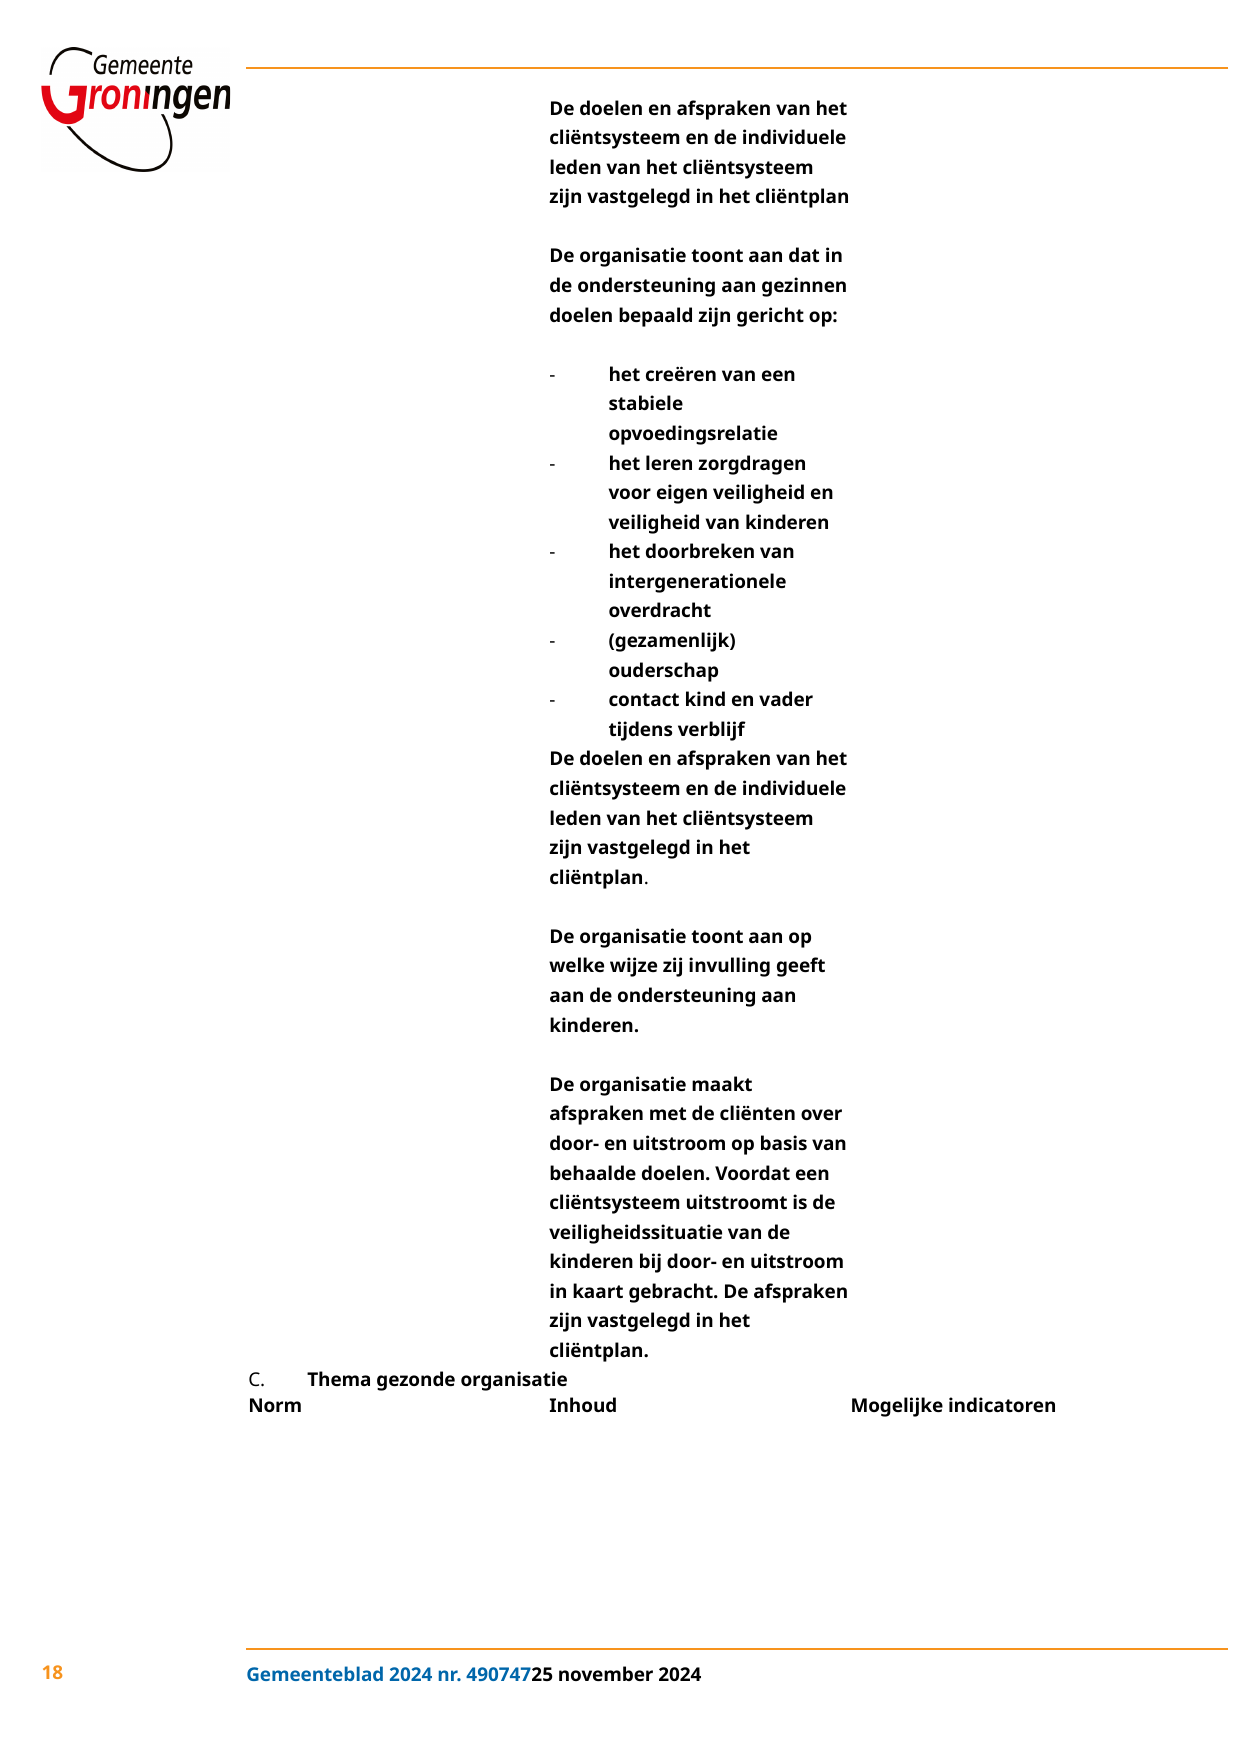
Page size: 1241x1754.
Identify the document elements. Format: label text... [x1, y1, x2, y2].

picture [41, 47, 231, 172]
table_cell Mogelijke indicatoren [850, 1392, 1152, 1418]
table_cell [850, 95, 1152, 1363]
table_cell De doelen en afspraken van het cliëntsysteem en de individuele leden van het cliëntsysteem zijn vastgelegd in het cliëntplan De organisatie toont aan dat in de ondersteuning aan gezinnen doelen bepaald zijn gericht op: het creëren van een stabiele opvoedingsrelatie het leren zorgdragen voor eigen veiligheid en veiligheid van kinderen het doorbreken van intergenerationele overdracht (gezamenlijk) ouderschap contact kind en vader tijdens verblijf De doelen en afspraken van het cliëntsysteem en de individuele leden van het cliëntsysteem zijn vastgelegd in het cliëntplan. De organisatie toont aan op welke wijze zij invulling geeft aan de ondersteuning aan kinderen. De organisatie maakt afspraken met de cliënten over door- en uitstroom op basis van behaalde doelen. Voordat een cliëntsysteem uitstroomt is de veiligheidssituatie van de kinderen bij door- en uitstroom in kaart gebracht. De afspraken zijn vastgelegd in het cliëntplan. [549, 95, 850, 1363]
table_cell [248, 95, 549, 1363]
table_cell Inhoud [549, 1392, 850, 1418]
table_header Thema gezonde organisatie [248, 1366, 1152, 1392]
table_cell Norm [248, 1392, 549, 1418]
